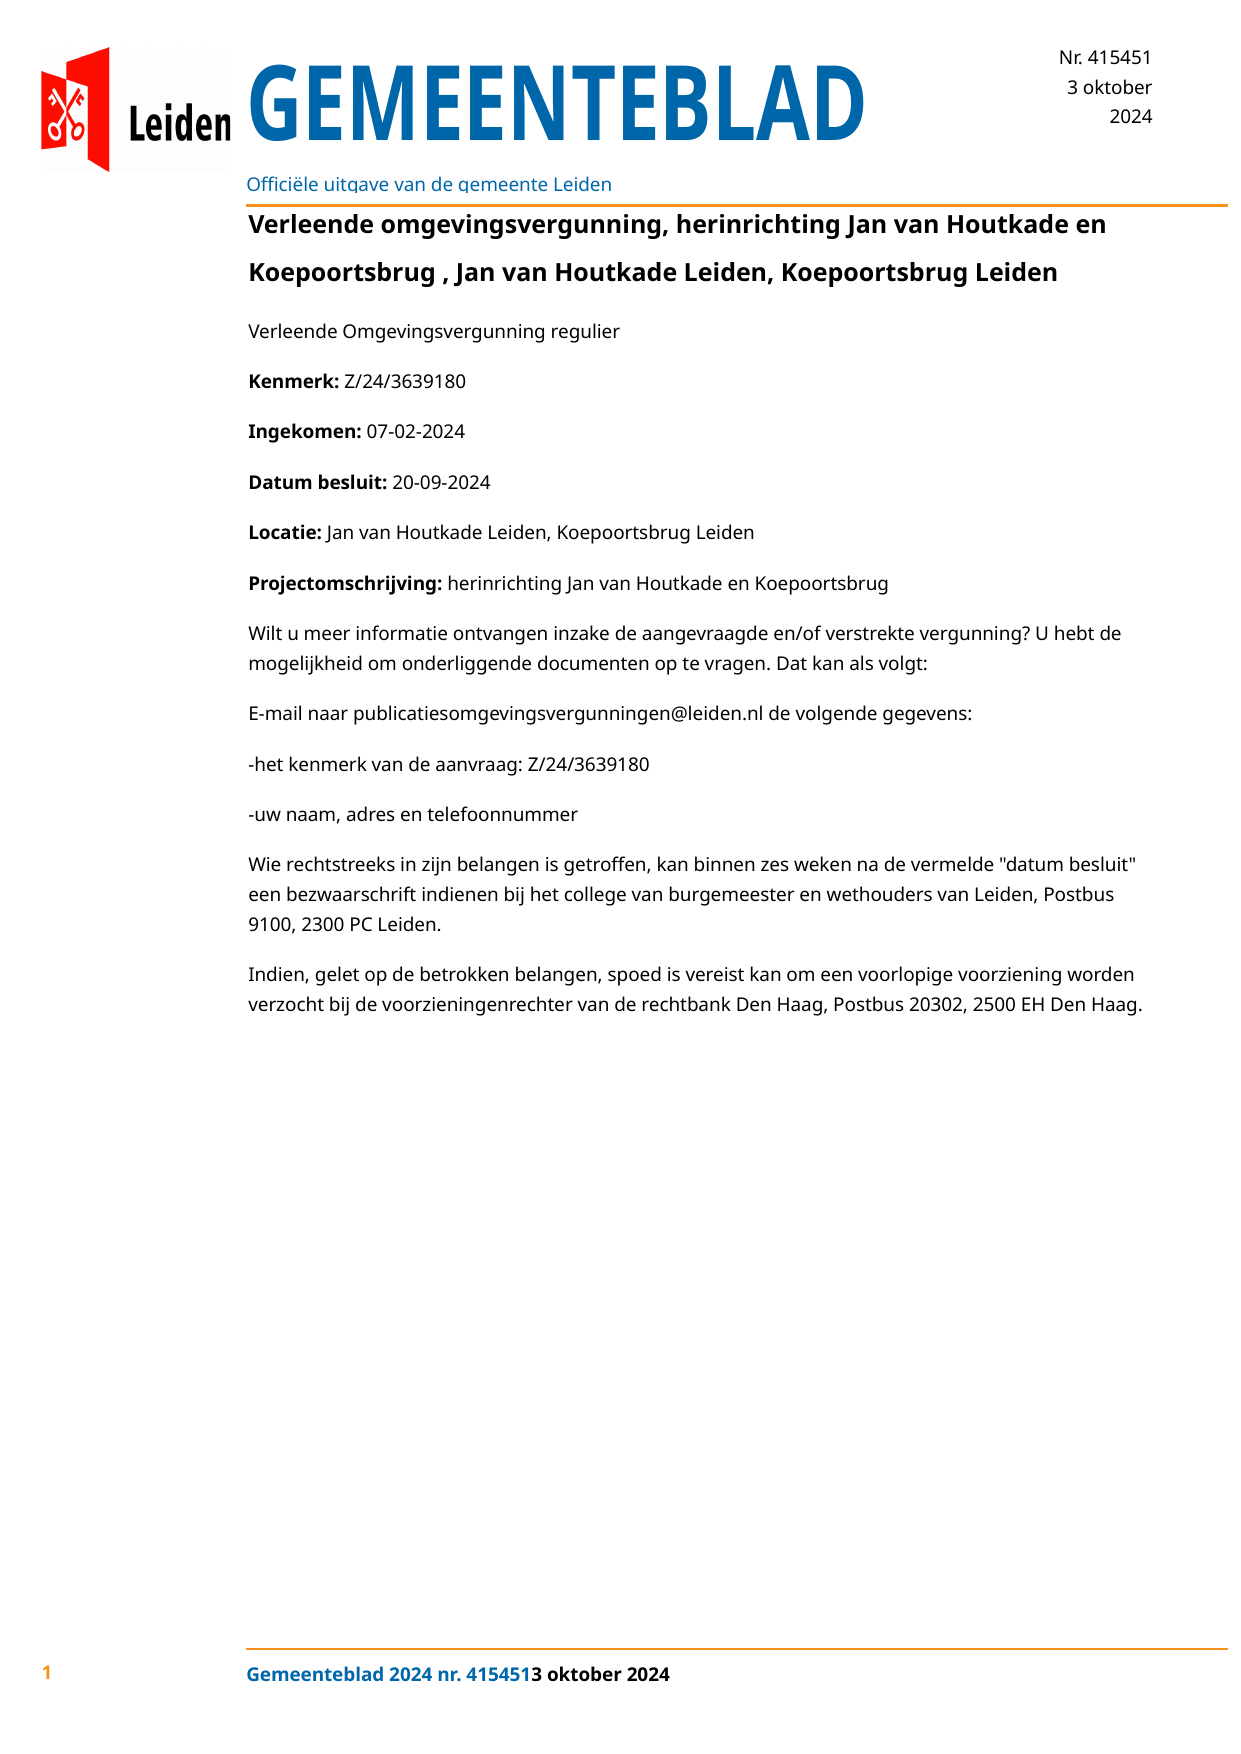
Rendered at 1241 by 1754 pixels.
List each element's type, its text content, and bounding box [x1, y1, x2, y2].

text Wilt u meer informatie ontvangen inzake de aangevraagde en/of verstrekte vergunning? U hebt de mogelijkheid om onderliggende documenten op te vragen. Dat kan als volgt: [248, 620, 1152, 676]
text E-mail naar publicatiesomgevingsvergunningen@leiden.nl de volgende gegevens: [248, 700, 1152, 726]
text Wie rechtstreeks in zijn belangen is getroffen, kan binnen zes weken na de vermelde "datum besluit" een bezwaarschrift indienen bij het college van burgemeester en wethouders van Leiden, Postbus 9100, 2300 PC Leiden. [248, 852, 1152, 937]
text Locatie: Jan van Houtkade Leiden, Koepoortsbrug Leiden [248, 519, 1152, 545]
text Indien, gelet op de betrokken belangen, spoed is vereist kan om een voorlopige voorziening worden verzocht bij de voorzieningenrechter van de rechtbank Den Haag, Postbus 20302, 2500 EH Den Haag. [248, 961, 1152, 1017]
text Verleende omgevingsvergunning, herinrichting Jan van Houtkade en Koepoortsbrug , Jan van Houtkade Leiden, Koepoortsbrug Leiden [248, 207, 1152, 288]
text Datum besluit: 20-09-2024 [248, 469, 1152, 495]
text Kenmerk: Z/24/3639180 [248, 368, 1152, 394]
text Ingekomen: 07-02-2024 [248, 419, 1152, 444]
text -het kenmerk van de aanvraag: Z/24/3639180 [248, 751, 1152, 777]
picture [41, 47, 231, 172]
text Verleende Omgevingsvergunning regulier [248, 318, 1152, 344]
text Projectomschrijving: herinrichting Jan van Houtkade en Koepoortsbrug [248, 570, 1152, 596]
text -uw naam, adres en telefoonnummer [248, 801, 1152, 827]
